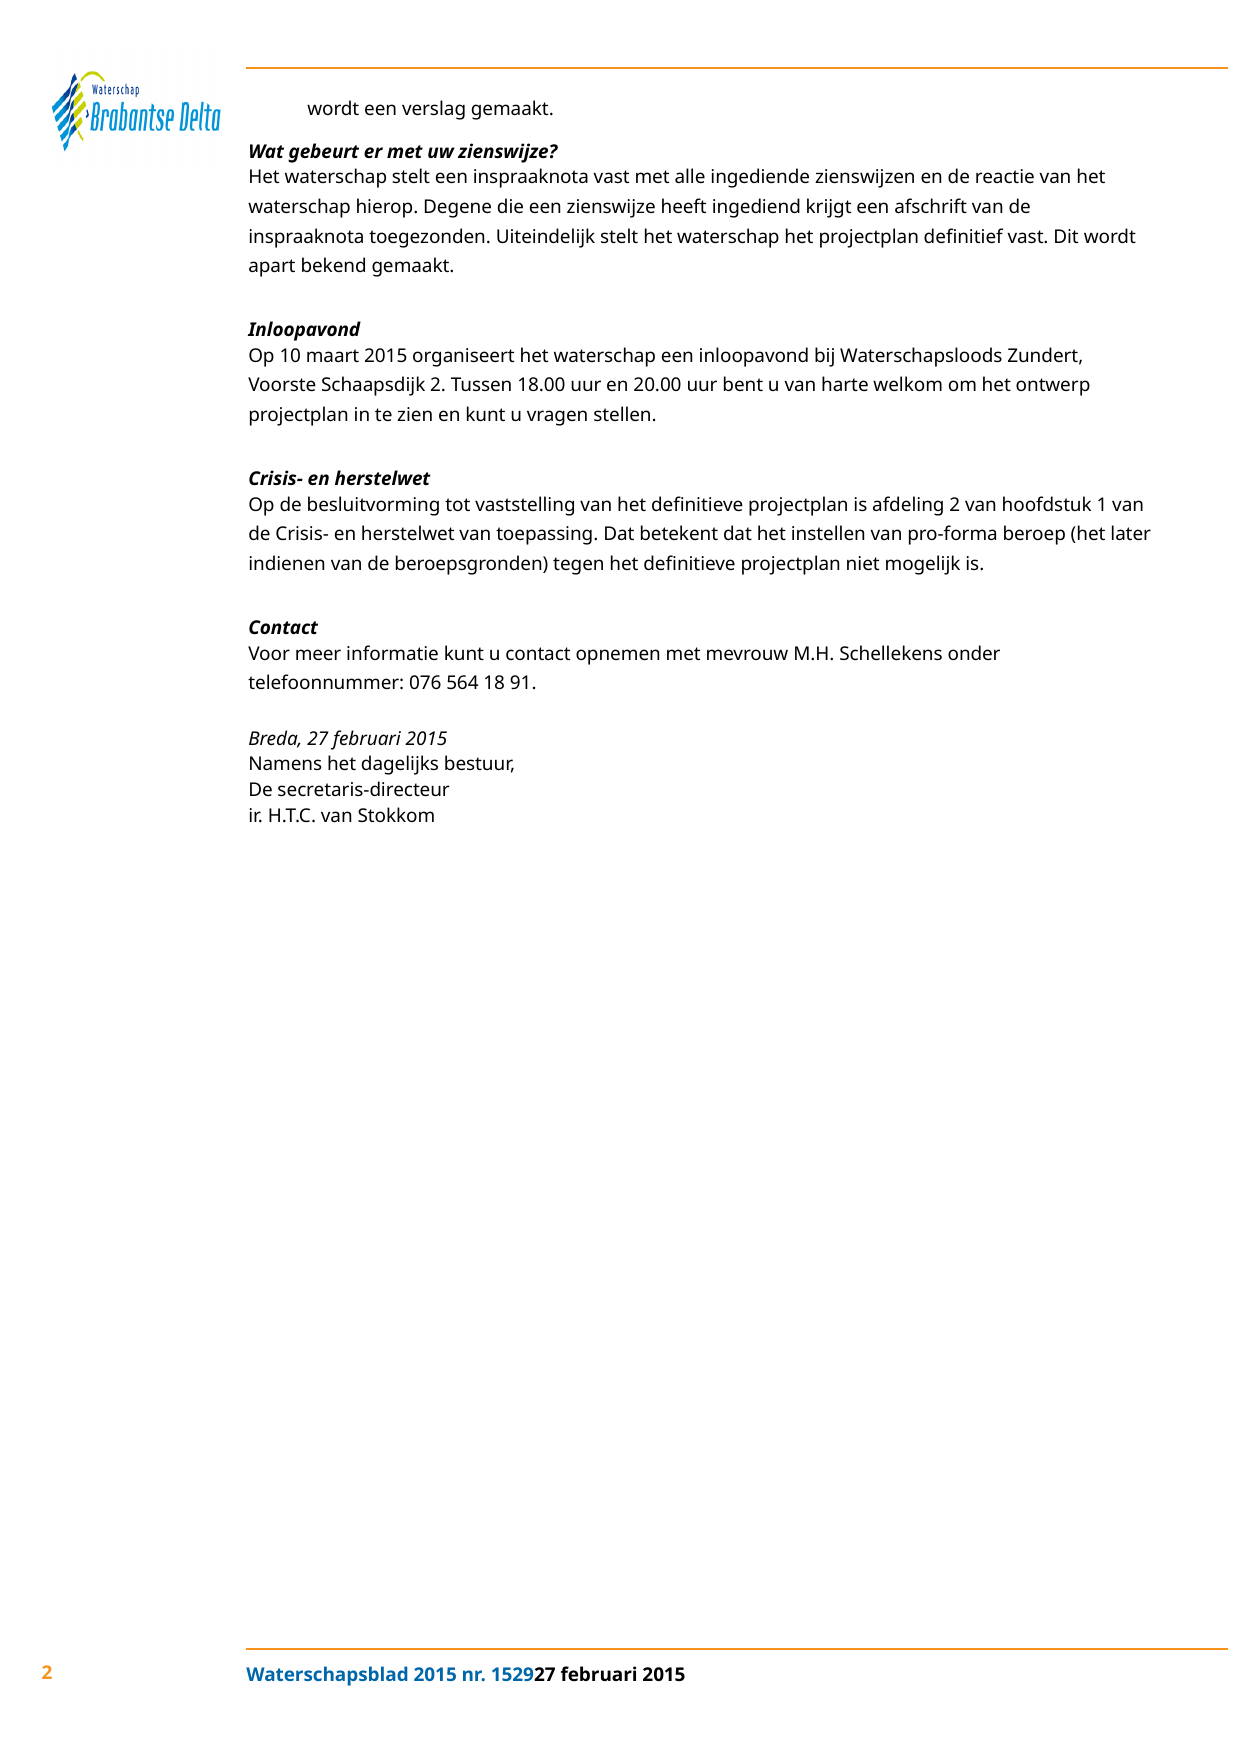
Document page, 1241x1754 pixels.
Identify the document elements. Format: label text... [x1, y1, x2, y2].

text Crisis- en herstelwet [248, 465, 1152, 491]
text Voor meer informatie kunt u contact opnemen met mevrouw M.H. Schellekens onder telefoonnummer: 076 564 18 91. [248, 640, 1152, 695]
text ir. H.T.C. van Stokkom [248, 802, 1152, 828]
text Op de besluitvorming tot vaststelling van het definitieve projectplan is afdeling 2 van hoofdstuk 1 van de Crisis- en herstelwet van toepassing. Dat betekent dat het instellen van pro-forma beroep (het later indienen van de beroepsgronden) tegen het definitieve projectplan niet mogelijk is. [248, 491, 1152, 576]
text Inloopavond [248, 316, 1152, 342]
text Het waterschap stelt een inspraaknota vast met alle ingediende zienswijzen en de reactie van het waterschap hierop. Degene die een zienswijze heeft ingediend krijgt een afschrift van de inspraaknota toegezonden. Uiteindelijk stelt het waterschap het projectplan definitief vast. Dit wordt apart bekend gemaakt. [248, 164, 1152, 278]
text Contact [248, 614, 1152, 640]
text Namens het dagelijks bestuur, [248, 750, 1152, 776]
text Wat gebeurt er met uw zienswijze? [248, 138, 1152, 164]
text Breda, 27 februari 2015 [248, 725, 1152, 750]
picture [41, 47, 231, 172]
text De secretaris-directeur [248, 776, 1152, 802]
text Op 10 maart 2015 organiseert het waterschap een inloopavond bij Waterschapsloods Zundert, Voorste Schaapsdijk 2. Tussen 18.00 uur en 20.00 uur bent u van harte welkom om het ontwerp projectplan in te zien en kunt u vragen stellen. [248, 342, 1152, 427]
list wordt een verslag gemaakt. [248, 95, 1152, 121]
